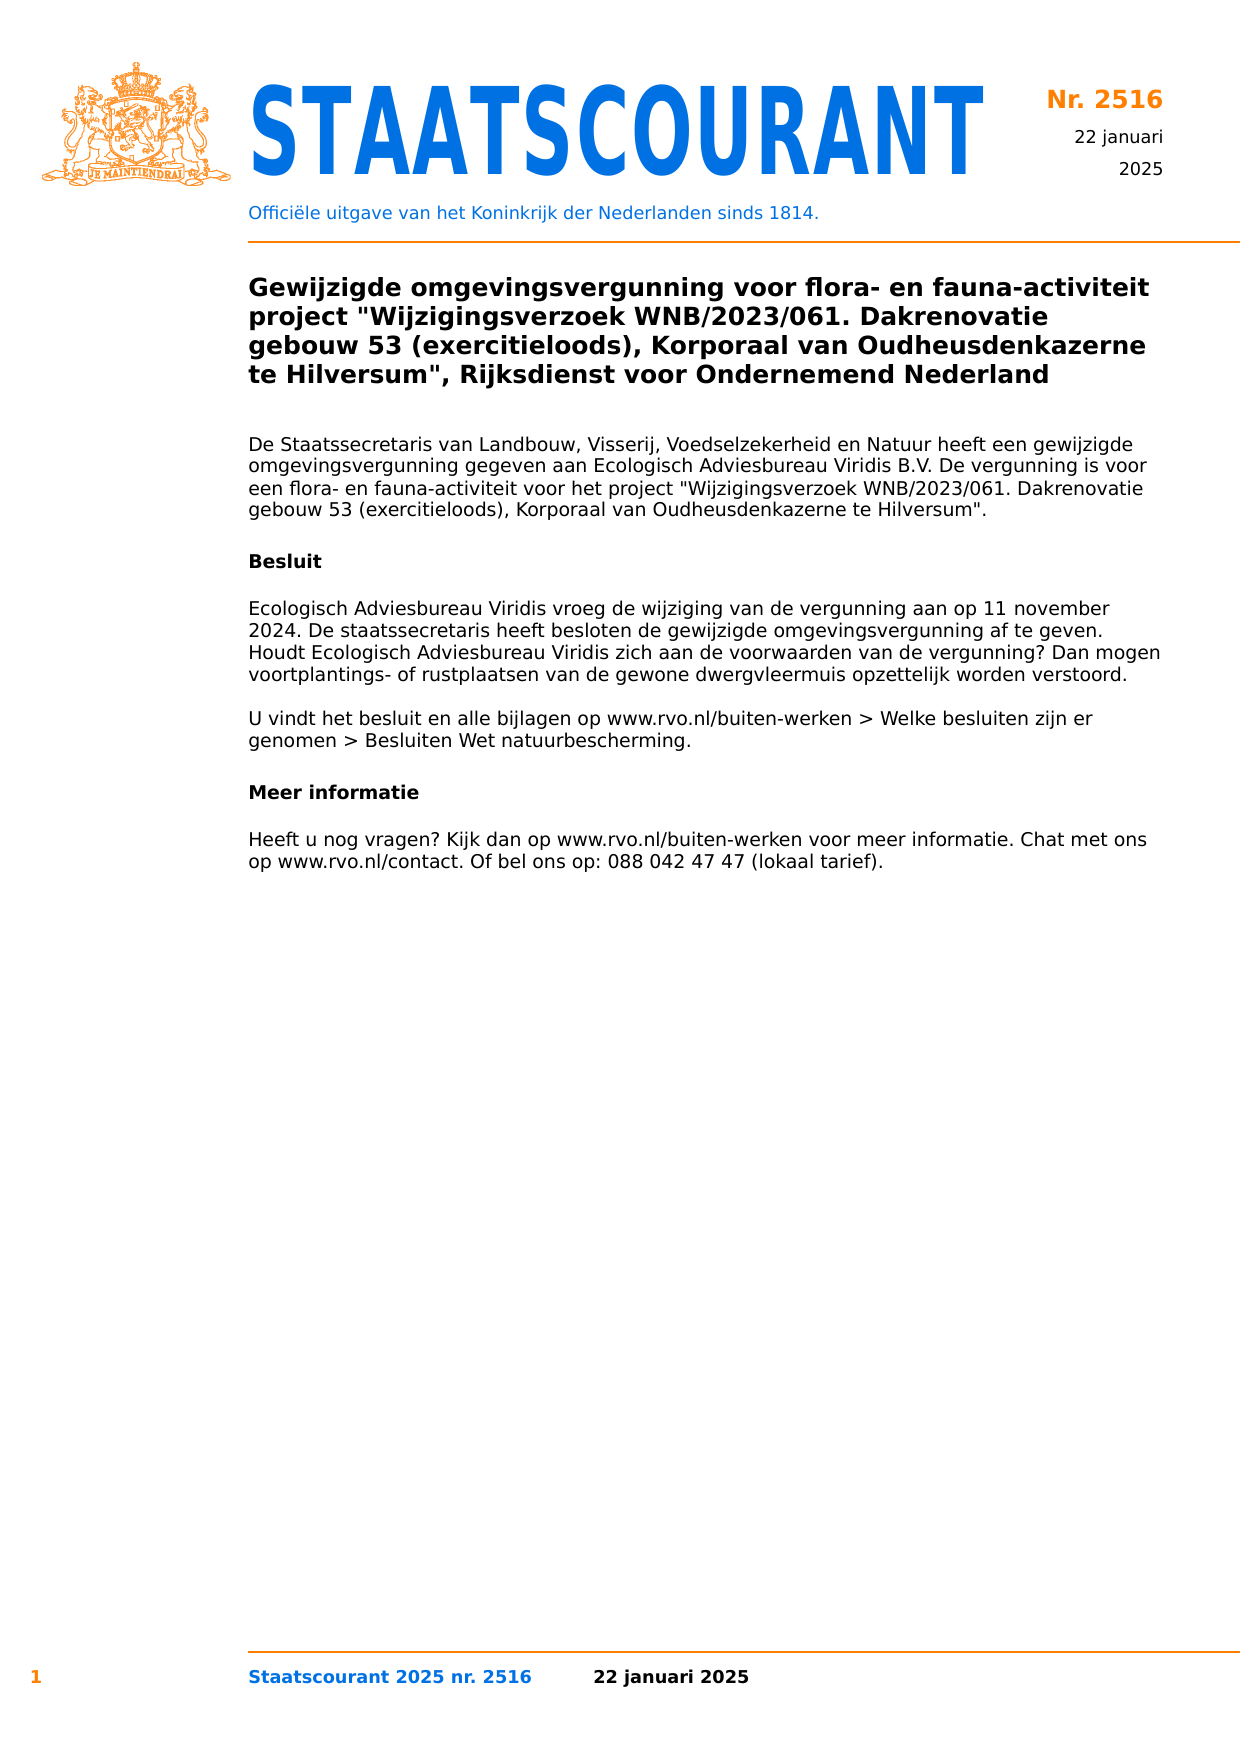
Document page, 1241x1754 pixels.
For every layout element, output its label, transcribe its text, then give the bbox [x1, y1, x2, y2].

text Heeft u nog vragen? Kijk dan op www.rvo.nl/buiten-werken voor meer informatie. Chat met ons op www.rvo.nl/contact. Of bel ons op: 088 042 47 47 (lokaal tarief). [248, 829, 1163, 873]
text Ecologisch Adviesbureau Viridis vroeg de wijziging van de vergunning aan op 11 november 2024. De staatssecretaris heeft besloten de gewijzigde omgevingsvergunning af te geven. Houdt Ecologisch Adviesbureau Viridis zich aan de voorwaarden van de vergunning? Dan mogen voortplantings- of rustplaatsen van de gewone dwergvleermuis opzettelijk worden verstoord. [248, 598, 1163, 686]
table_cell 22 januari [998, 121, 1240, 153]
subtitle Besluit [248, 551, 1163, 573]
table_cell 2025 [998, 153, 1240, 203]
table_header STAATSCOURANT [248, 62, 998, 203]
text De Staatssecretaris van Landbouw, Visserij, Voedselzekerheid en Natuur heeft een gewijzigde omgevingsvergunning gegeven aan Ecologisch Adviesbureau Viridis B.V. De vergunning is voor een flora- en fauna-activiteit voor het project "Wijzigingsverzoek WNB/2023/061. Dakrenovatie gebouw 53 (exercitieloods), Korporaal van Oudheusdenkazerne te Hilversum". [248, 433, 1163, 521]
table_header Nr. 2516 [998, 62, 1240, 121]
table_header [25, 62, 248, 241]
table_cell Officiële uitgave van het Koninkrijk der Nederlanden sinds 1814. [248, 203, 1240, 241]
subtitle Gewijzigde omgevingsvergunning voor flora- en fauna-activiteit project "Wijzigingsverzoek WNB/2023/061. Dakrenovatie gebouw 53 (exercitieloods), Korporaal van Oudheusdenkazerne te Hilversum", Rijksdienst voor Ondernemend Nederland [248, 273, 1163, 390]
text U vindt het besluit en alle bijlagen op www.rvo.nl/buiten-werken > Welke besluiten zijn er genomen > Besluiten Wet natuurbescherming. [248, 708, 1163, 752]
subtitle Meer informatie [248, 782, 1163, 804]
picture [41, 62, 231, 186]
